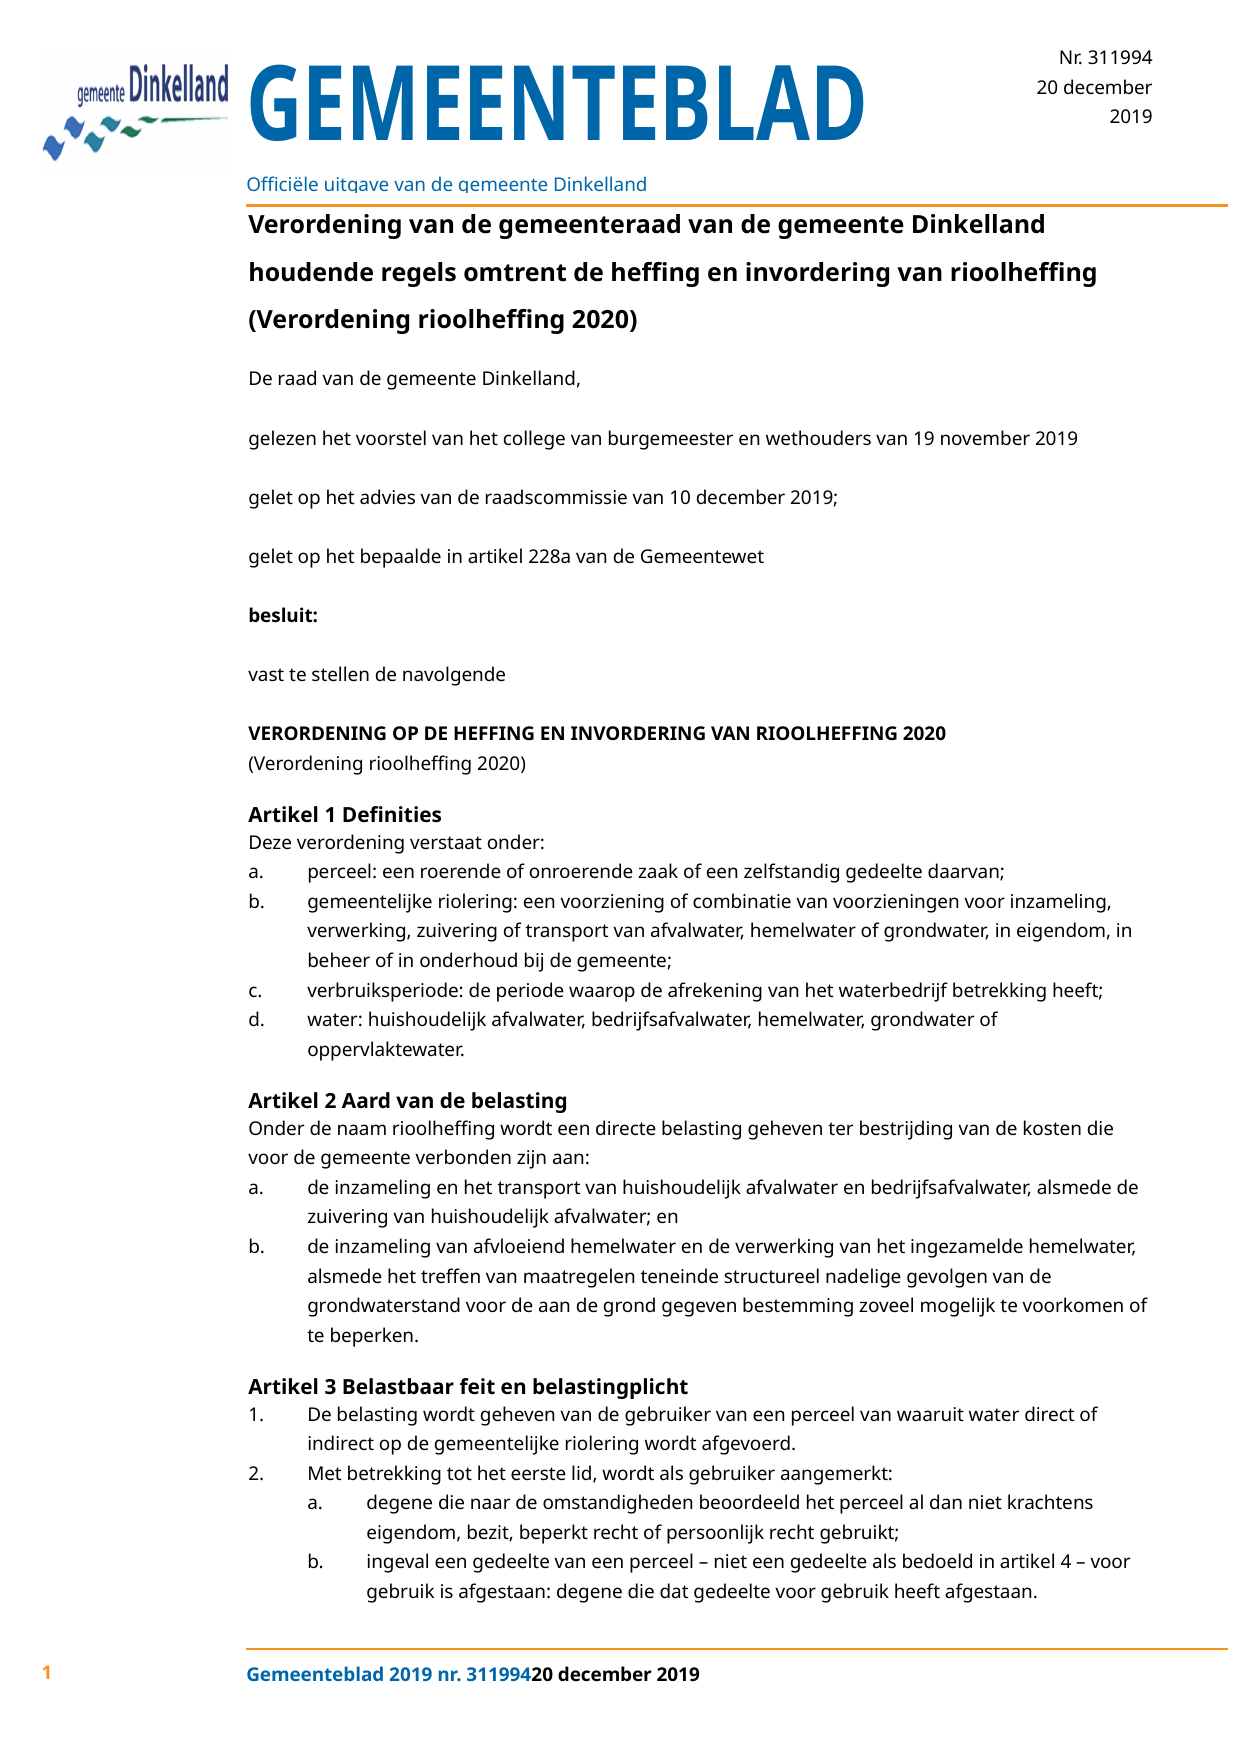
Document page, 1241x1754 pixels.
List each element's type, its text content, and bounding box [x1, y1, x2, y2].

text vast te stellen de navolgende [248, 661, 1152, 687]
text Deze verordening verstaat onder: [248, 829, 1152, 855]
list de inzameling en het transport van huishoudelijk afvalwater en bedrijfsafvalwater, alsmede de zuivering van huishoudelijk afvalwater; en [248, 1174, 1152, 1229]
list ingeval een gedeelte van een perceel – niet een gedeelte als bedoeld in artikel 4 – voor gebruik is afgestaan: degene die dat gedeelte voor gebruik heeft afgestaan. [307, 1549, 1152, 1604]
list gemeentelijke riolering: een voorziening of combinatie van voorzieningen voor inzameling, verwerking, zuivering of transport van afvalwater, hemelwater of grondwater, in eigendom, in beheer of in onderhoud bij de gemeente; [248, 888, 1152, 973]
text besluit: [248, 602, 1152, 628]
text Verordening van de gemeenteraad van de gemeente Dinkelland houdende regels omtrent de heffing en invordering van rioolheffing (Verordening rioolheffing 2020) [248, 207, 1152, 336]
text gelezen het voorstel van het college van burgemeester en wethouders van 19 november 2019 [248, 425, 1152, 450]
text Artikel 2 Aard van de belasting [248, 1086, 1152, 1115]
list verbruiksperiode: de periode waarop de afrekening van het waterbedrijf betrekking heeft; [248, 977, 1152, 1003]
list Met betrekking tot het eerste lid, wordt als gebruiker aangemerkt: [248, 1460, 1152, 1486]
list De belasting wordt geheven van de gebruiker van een perceel van waaruit water direct of indirect op de gemeentelijke riolering wordt afgevoerd. [248, 1401, 1152, 1456]
text gelet op het bepaalde in artikel 228a van de Gemeentewet [248, 543, 1152, 569]
text Artikel 1 Definities [248, 801, 1152, 829]
text Onder de naam rioolheffing wordt een directe belasting geheven ter bestrijding van de kosten die voor de gemeente verbonden zijn aan: [248, 1115, 1152, 1170]
text Artikel 3 Belastbaar feit en belastingplicht [248, 1372, 1152, 1401]
text (Verordening rioolheffing 2020) [248, 750, 1152, 776]
text VERORDENING OP DE HEFFING EN INVORDERING VAN RIOOLHEFFING 2020 [248, 721, 1152, 746]
list perceel: een roerende of onroerende zaak of een zelfstandig gedeelte daarvan; [248, 858, 1152, 884]
text gelet op het advies van de raadscommissie van 10 december 2019; [248, 484, 1152, 509]
list de inzameling van afvloeiend hemelwater en de verwerking van het ingezamelde hemelwater, alsmede het treffen van maatregelen teneinde structureel nadelige gevolgen van de grondwaterstand voor de aan de grond gegeven bestemming zoveel mogelijk te voorkomen of te beperken. [248, 1233, 1152, 1348]
text De raad van de gemeente Dinkelland, [248, 366, 1152, 391]
list water: huishoudelijk afvalwater, bedrijfsafvalwater, hemelwater, grondwater of oppervlaktewater. [248, 1006, 1152, 1062]
list degene die naar de omstandigheden beoordeeld het perceel al dan niet krachtens eigendom, bezit, beperkt recht of persoonlijk recht gebruikt; [307, 1489, 1152, 1545]
picture [41, 47, 231, 172]
